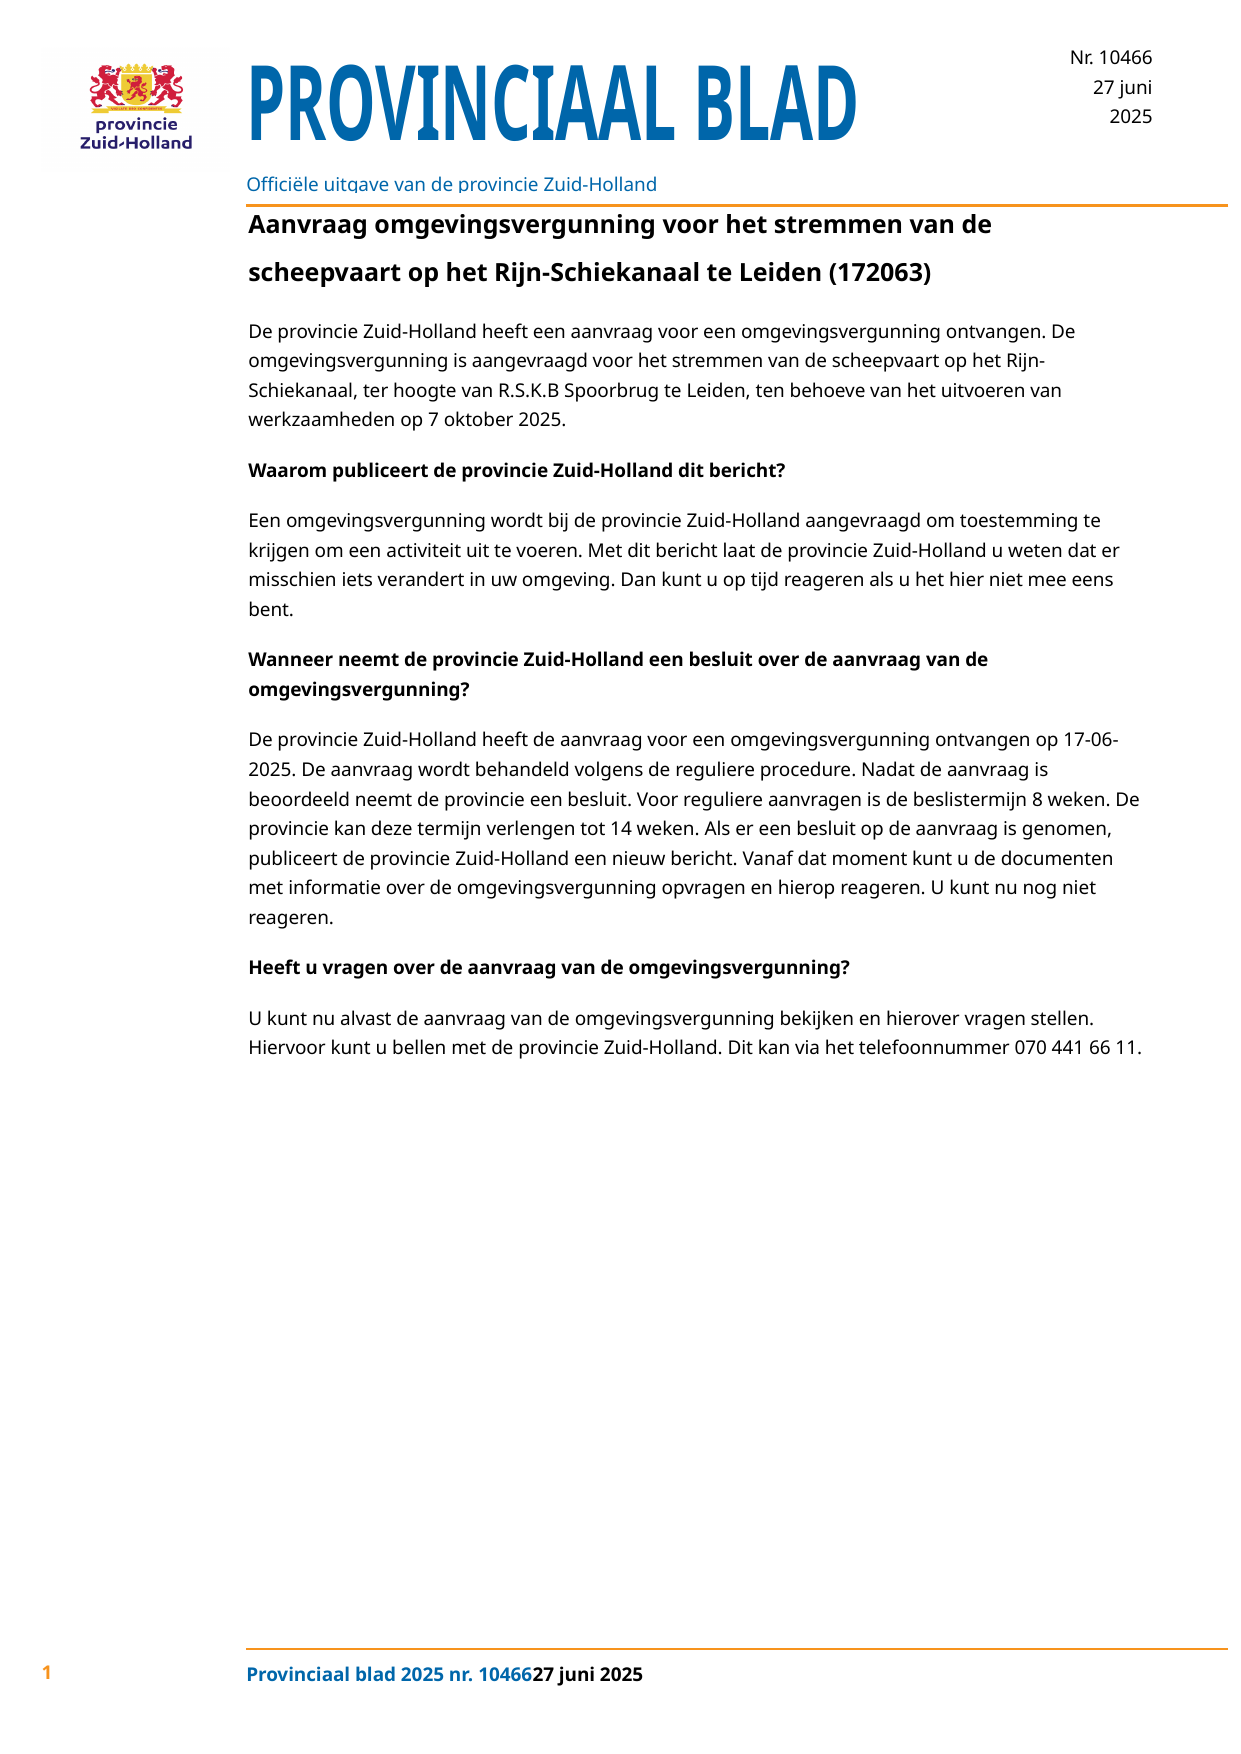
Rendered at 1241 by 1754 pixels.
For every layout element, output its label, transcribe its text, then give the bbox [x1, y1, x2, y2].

text Wanneer neemt de provincie Zuid-Holland een besluit over de aanvraag van de omgevingsvergunning? [248, 647, 1152, 702]
text De provincie Zuid-Holland heeft een aanvraag voor een omgevingsvergunning ontvangen. De omgevingsvergunning is aangevraagd voor het stremmen van de scheepvaart op het Rijn-Schiekanaal, ter hoogte van R.S.K.B Spoorbrug te Leiden, ten behoeve van het uitvoeren van werkzaamheden op 7 oktober 2025. [248, 318, 1152, 432]
text Aanvraag omgevingsvergunning voor het stremmen van de scheepvaart op het Rijn-Schiekanaal te Leiden (172063) [248, 207, 1152, 288]
text U kunt nu alvast de aanvraag van de omgevingsvergunning bekijken en hierover vragen stellen. Hiervoor kunt u bellen met de provincie Zuid-Holland. Dit kan via het telefoonnummer 070 441 66 11. [248, 1005, 1152, 1060]
text Een omgevingsvergunning wordt bij de provincie Zuid-Holland aangevraagd om toestemming te krijgen om een activiteit uit te voeren. Met dit bericht laat de provincie Zuid-Holland u weten dat er misschien iets verandert in uw omgeving. Dan kunt u op tijd reageren als u het hier niet mee eens bent. [248, 507, 1152, 622]
text Waarom publiceert de provincie Zuid-Holland dit bericht? [248, 457, 1152, 483]
text Heeft u vragen over de aanvraag van de omgevingsvergunning? [248, 954, 1152, 980]
picture [41, 47, 231, 172]
text De provincie Zuid-Holland heeft de aanvraag voor een omgevingsvergunning ontvangen op 17-06-2025. De aanvraag wordt behandeld volgens de reguliere procedure. Nadat de aanvraag is beoordeeld neemt de provincie een besluit. Voor reguliere aanvragen is de beslistermijn 8 weken. De provincie kan deze termijn verlengen tot 14 weken. Als er een besluit op de aanvraag is genomen, publiceert de provincie Zuid-Holland een nieuw bericht. Vanaf dat moment kunt u de documenten met informatie over de omgevingsvergunning opvragen en hierop reageren. U kunt nu nog niet reageren. [248, 727, 1152, 930]
